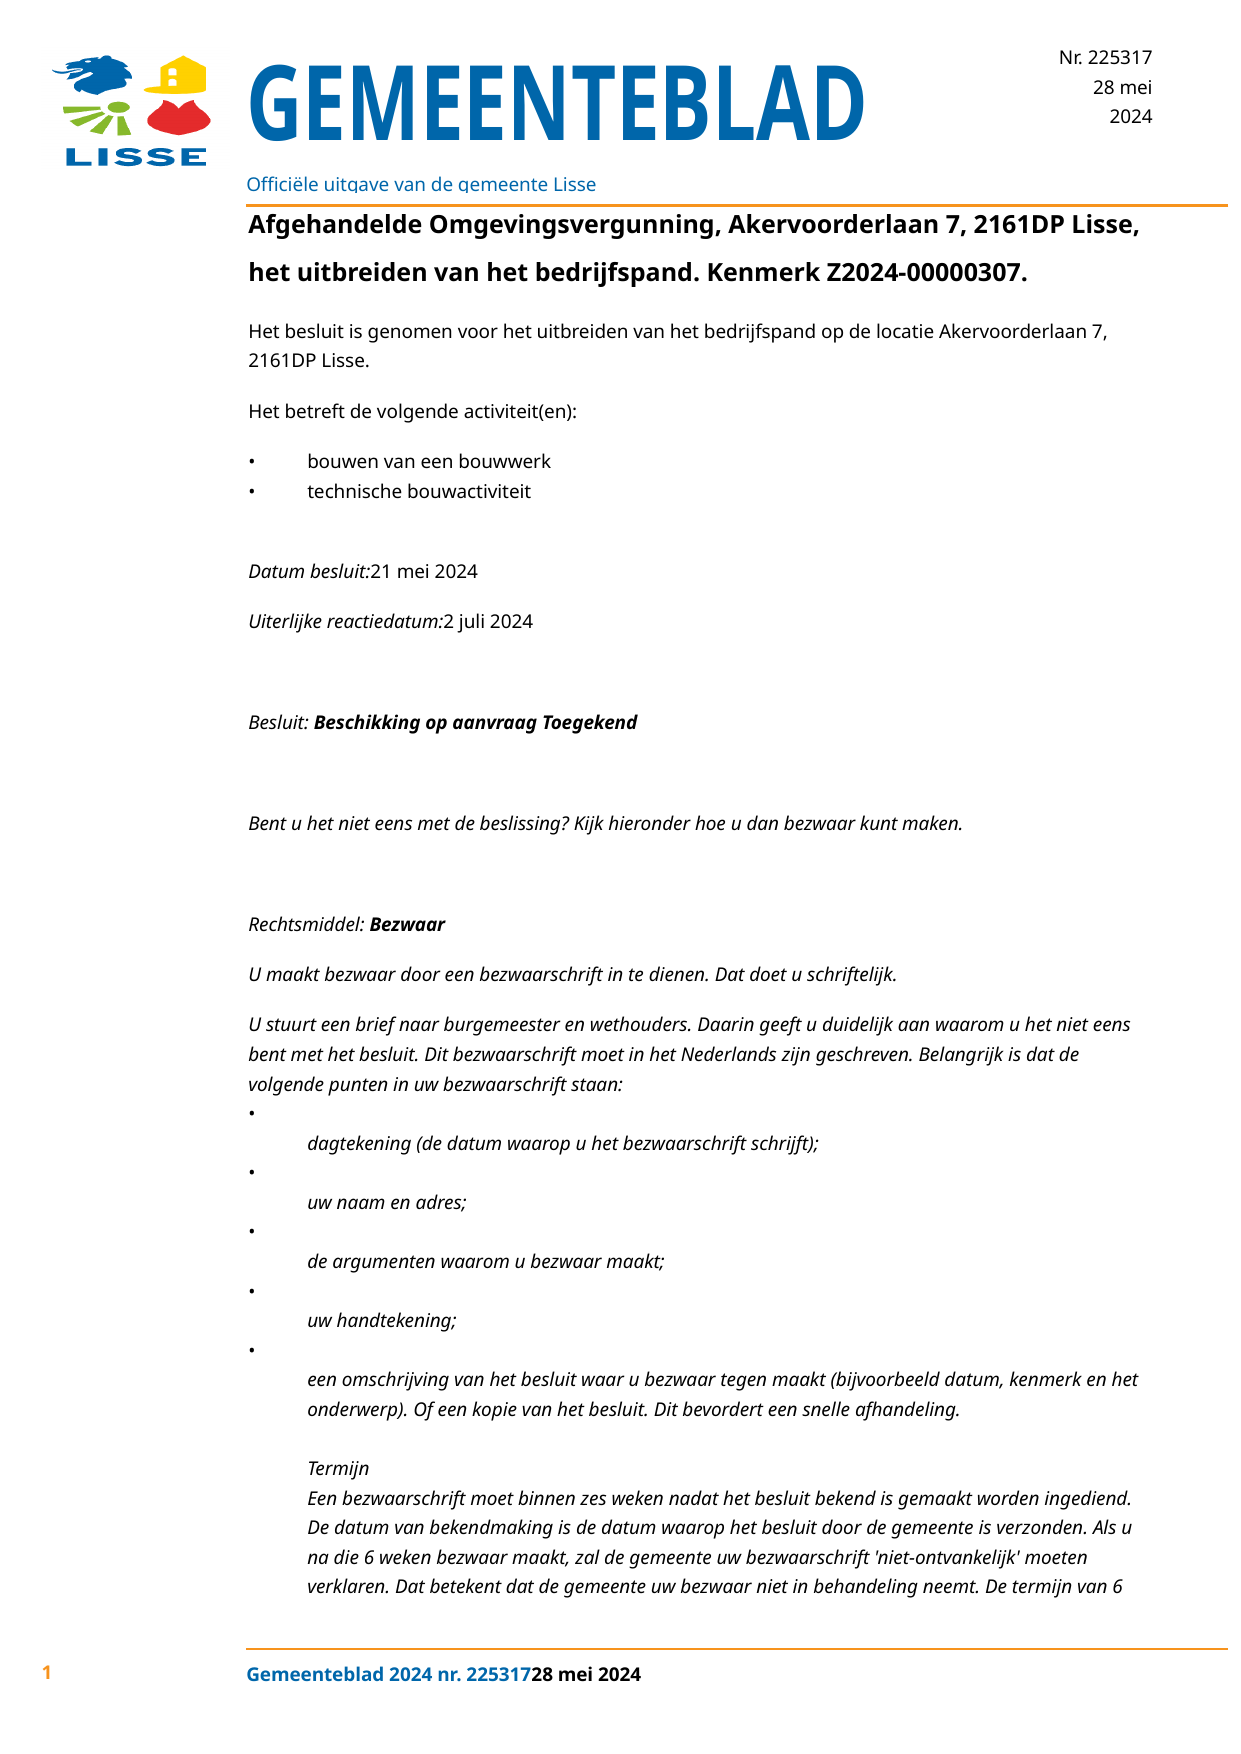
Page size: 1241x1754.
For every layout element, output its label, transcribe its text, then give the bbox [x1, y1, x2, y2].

list Termijn [248, 1455, 1152, 1481]
text Bent u het niet eens met de beslissing? Kijk hieronder hoe u dan bezwaar kunt maken. [248, 810, 1152, 836]
text Rechtsmiddel: Bezwaar [248, 911, 1152, 937]
text Afgehandelde Omgevingsvergunning, Akervoorderlaan 7, 2161DP Lisse, het uitbreiden van het bedrijfspand. Kenmerk Z2024-00000307. [248, 207, 1152, 288]
text Datum besluit:21 mei 2024 [248, 558, 1152, 584]
text U maakt bezwaar door een bezwaarschrift in te dienen. Dat doet u schriftelijk. [248, 961, 1152, 987]
text Het besluit is genomen voor het uitbreiden van het bedrijfspand op de locatie Akervoorderlaan 7, 2161DP Lisse. [248, 318, 1152, 373]
list dagtekening (de datum waarop u het bezwaarschrift schrijft); [248, 1130, 1152, 1156]
list technische bouwactiviteit [248, 478, 1152, 504]
text Het betreft de volgende activiteit(en): [248, 398, 1152, 424]
list een omschrijving van het besluit waar u bezwaar tegen maakt (bijvoorbeeld datum, kenmerk en het onderwerp). Of een kopie van het besluit. Dit bevordert een snelle afhandeling. [248, 1367, 1152, 1422]
picture [41, 47, 231, 172]
text U stuurt een brief naar burgemeester en wethouders. Daarin geeft u duidelijk aan waarom u het niet eens bent met het besluit. Dit bezwaarschrift moet in het Nederlands zijn geschreven. Belangrijk is dat de volgende punten in uw bezwaarschrift staan: [248, 1012, 1152, 1097]
text Besluit: Beschikking op aanvraag Toegekend [248, 709, 1152, 735]
list de argumenten waarom u bezwaar maakt; [248, 1248, 1152, 1274]
list Een bezwaarschrift moet binnen zes weken nadat het besluit bekend is gemaakt worden ingediend. De datum van bekendmaking is de datum waarop het besluit door de gemeente is verzonden. Als u na die 6 weken bezwaar maakt, zal de gemeente uw bezwaarschrift 'niet-ontvankelijk' moeten verklaren. Dat betekent dat de gemeente uw bezwaar niet in behandeling neemt. De termijn van 6 [248, 1485, 1152, 1599]
list uw handtekening; [248, 1307, 1152, 1333]
text Uiterlijke reactiedatum:2 juli 2024 [248, 608, 1152, 634]
list bouwen van een bouwwerk [248, 448, 1152, 474]
list uw naam en adres; [248, 1189, 1152, 1215]
